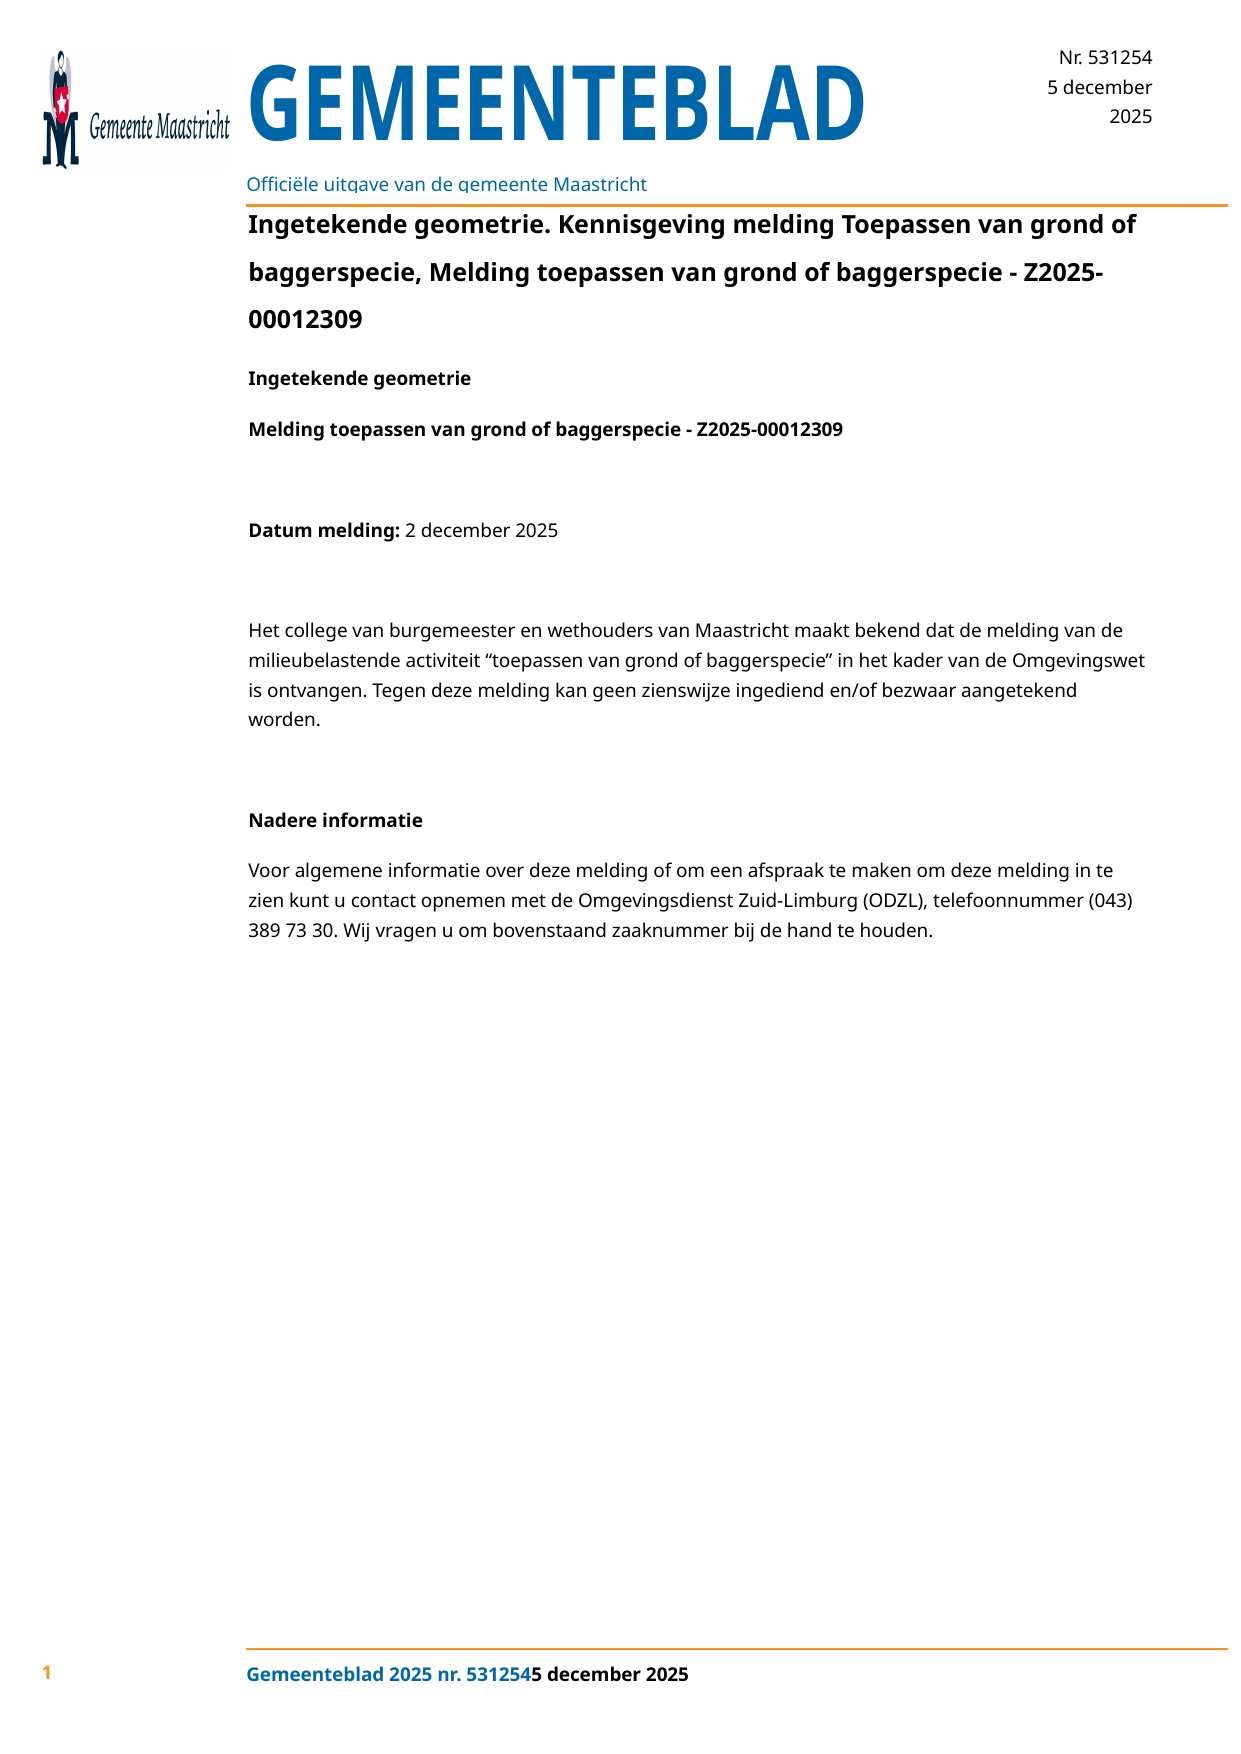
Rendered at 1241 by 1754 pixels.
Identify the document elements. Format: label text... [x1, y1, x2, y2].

text Voor algemene informatie over deze melding of om een afspraak te maken om deze melding in te zien kunt u contact opnemen met de Omgevingsdienst Zuid-Limburg (ODZL), telefoonnummer (043) 389 73 30. Wij vragen u om bovenstaand zaaknummer bij de hand te houden. [248, 858, 1152, 942]
text Ingetekende geometrie [248, 366, 1152, 391]
text Nadere informatie [248, 807, 1152, 833]
text Ingetekende geometrie. Kennisgeving melding Toepassen van grond of baggerspecie, Melding toepassen van grond of baggerspecie - Z2025-00012309 [248, 207, 1152, 336]
picture [41, 47, 231, 172]
text Datum melding: 2 december 2025 [248, 517, 1152, 542]
text Melding toepassen van grond of baggerspecie - Z2025-00012309 [248, 416, 1152, 442]
text Het college van burgemeester en wethouders van Maastricht maakt bekend dat de melding van de milieubelastende activiteit “toepassen van grond of baggerspecie” in het kader van de Omgevingswet is ontvangen. Tegen deze melding kan geen zienswijze ingediend en/of bezwaar aangetekend worden. [248, 618, 1152, 732]
